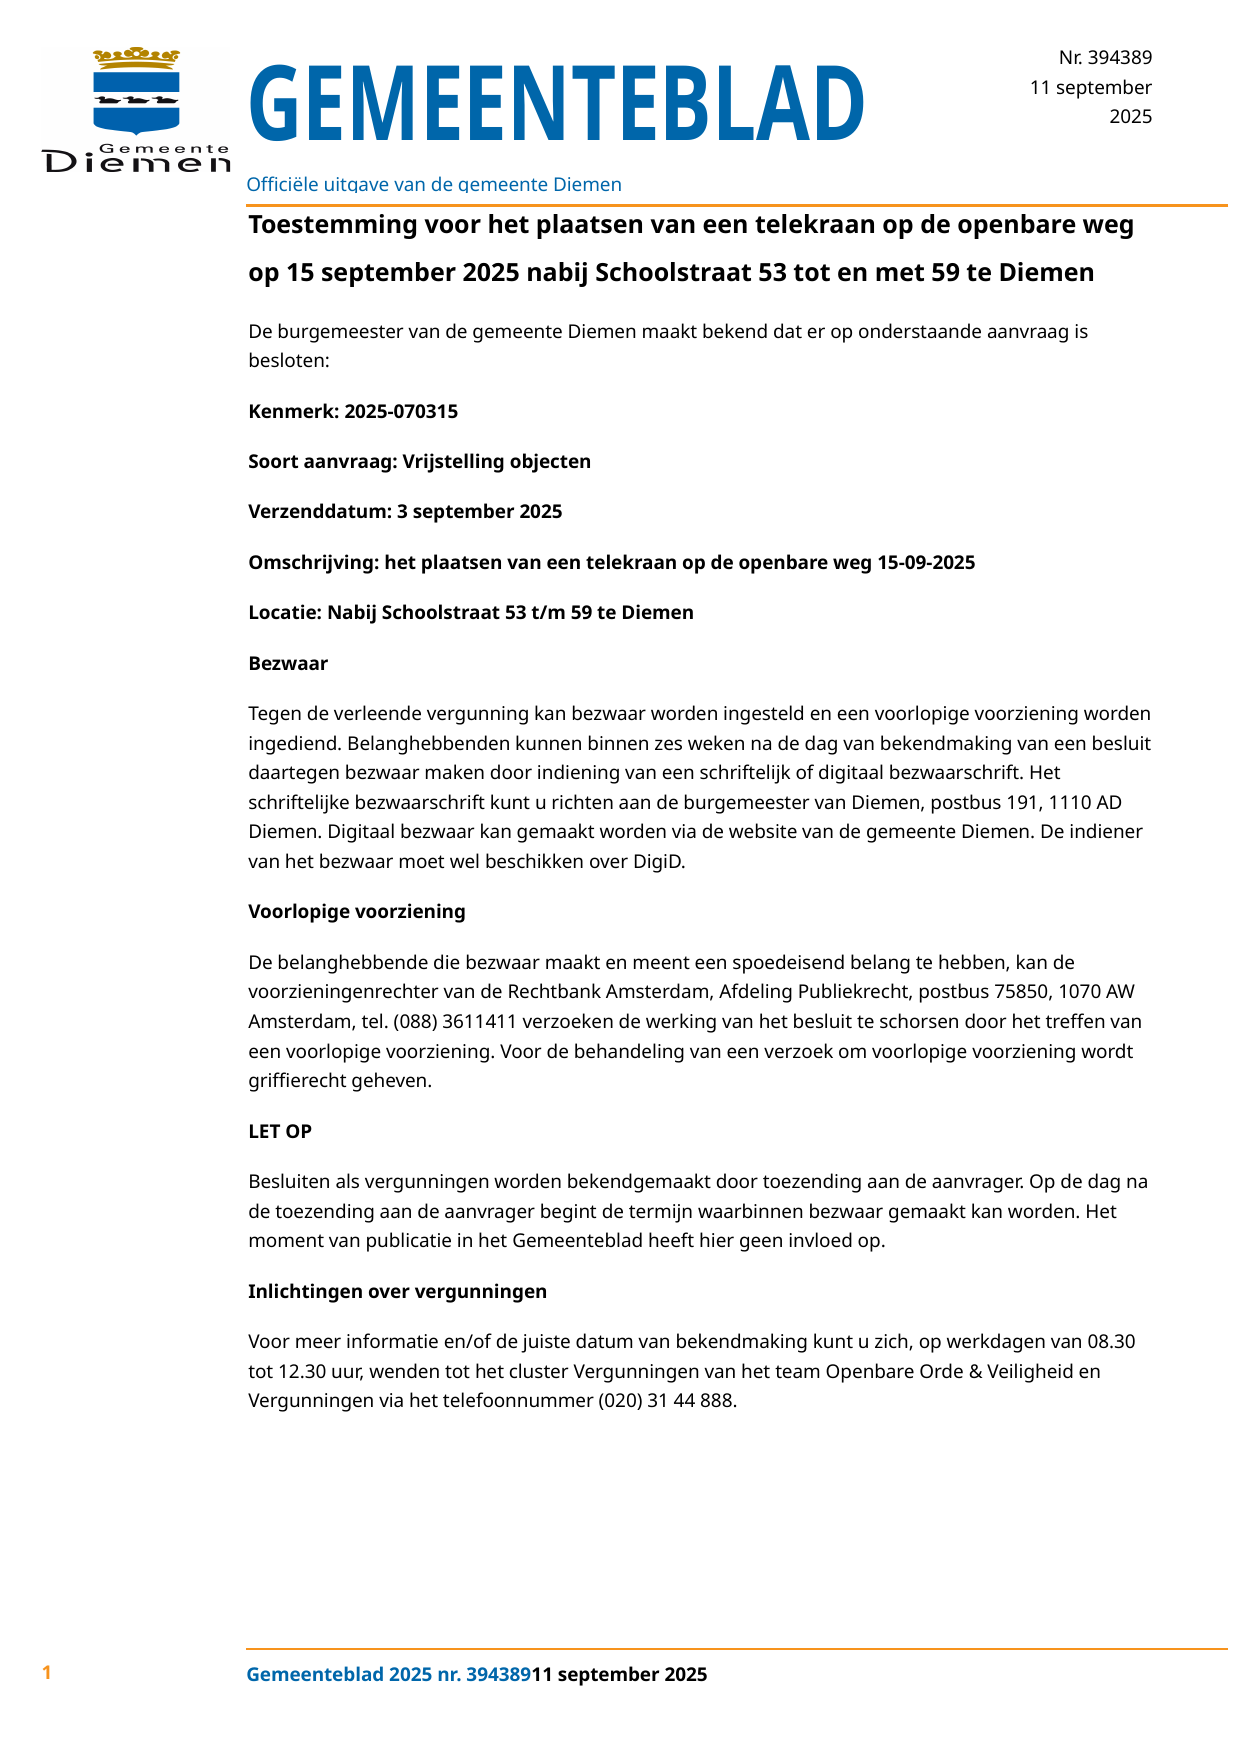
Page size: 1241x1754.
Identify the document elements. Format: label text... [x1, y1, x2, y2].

picture [41, 47, 231, 172]
text De belanghebbende die bezwaar maakt en meent een spoedeisend belang te hebben, kan de voorzieningenrechter van de Rechtbank Amsterdam, Afdeling Publiekrecht, postbus 75850, 1070 AW Amsterdam, tel. (088) 3611411 verzoeken de werking van het besluit te schorsen door het treffen van een voorlopige voorziening. Voor de behandeling van een verzoek om voorlopige voorziening wordt griffierecht geheven. [248, 949, 1152, 1093]
text Omschrijving: het plaatsen van een telekraan op de openbare weg 15-09-2025 [248, 549, 1152, 575]
text Verzenddatum: 3 september 2025 [248, 499, 1152, 524]
text Kenmerk: 2025-070315 [248, 398, 1152, 424]
text Bezwaar [248, 650, 1152, 676]
text Locatie: Nabij Schoolstraat 53 t/m 59 te Diemen [248, 599, 1152, 625]
text Besluiten als vergunningen worden bekendgemaakt door toezending aan de aanvrager. Op de dag na de toezending aan de aanvrager begint de termijn waarbinnen bezwaar gemaakt kan worden. Het moment van publicatie in het Gemeenteblad heeft hier geen invloed op. [248, 1168, 1152, 1253]
text De burgemeester van de gemeente Diemen maakt bekend dat er op onderstaande aanvraag is besloten: [248, 318, 1152, 373]
text Tegen de verleende vergunning kan bezwaar worden ingesteld en een voorlopige voorziening worden ingediend. Belanghebbenden kunnen binnen zes weken na de dag van bekendmaking van een besluit daartegen bezwaar maken door indiening van een schriftelijk of digitaal bezwaarschrift. Het schriftelijke bezwaarschrift kunt u richten aan de burgemeester van Diemen, postbus 191, 1110 AD Diemen. Digitaal bezwaar kan gemaakt worden via de website van de gemeente Diemen. De indiener van het bezwaar moet wel beschikken over DigiD. [248, 700, 1152, 874]
text Toestemming voor het plaatsen van een telekraan op de openbare weg op 15 september 2025 nabij Schoolstraat 53 tot en met 59 te Diemen [248, 207, 1152, 288]
text Voorlopige voorziening [248, 899, 1152, 924]
text Inlichtingen over vergunningen [248, 1278, 1152, 1304]
text LET OP [248, 1118, 1152, 1144]
text Soort aanvraag: Vrijstelling objecten [248, 448, 1152, 474]
text Voor meer informatie en/of de juiste datum van bekendmaking kunt u zich, op werkdagen van 08.30 tot 12.30 uur, wenden tot het cluster Vergunningen van het team Openbare Orde & Veiligheid en Vergunningen via het telefoonnummer (020) 31 44 888. [248, 1328, 1152, 1413]
